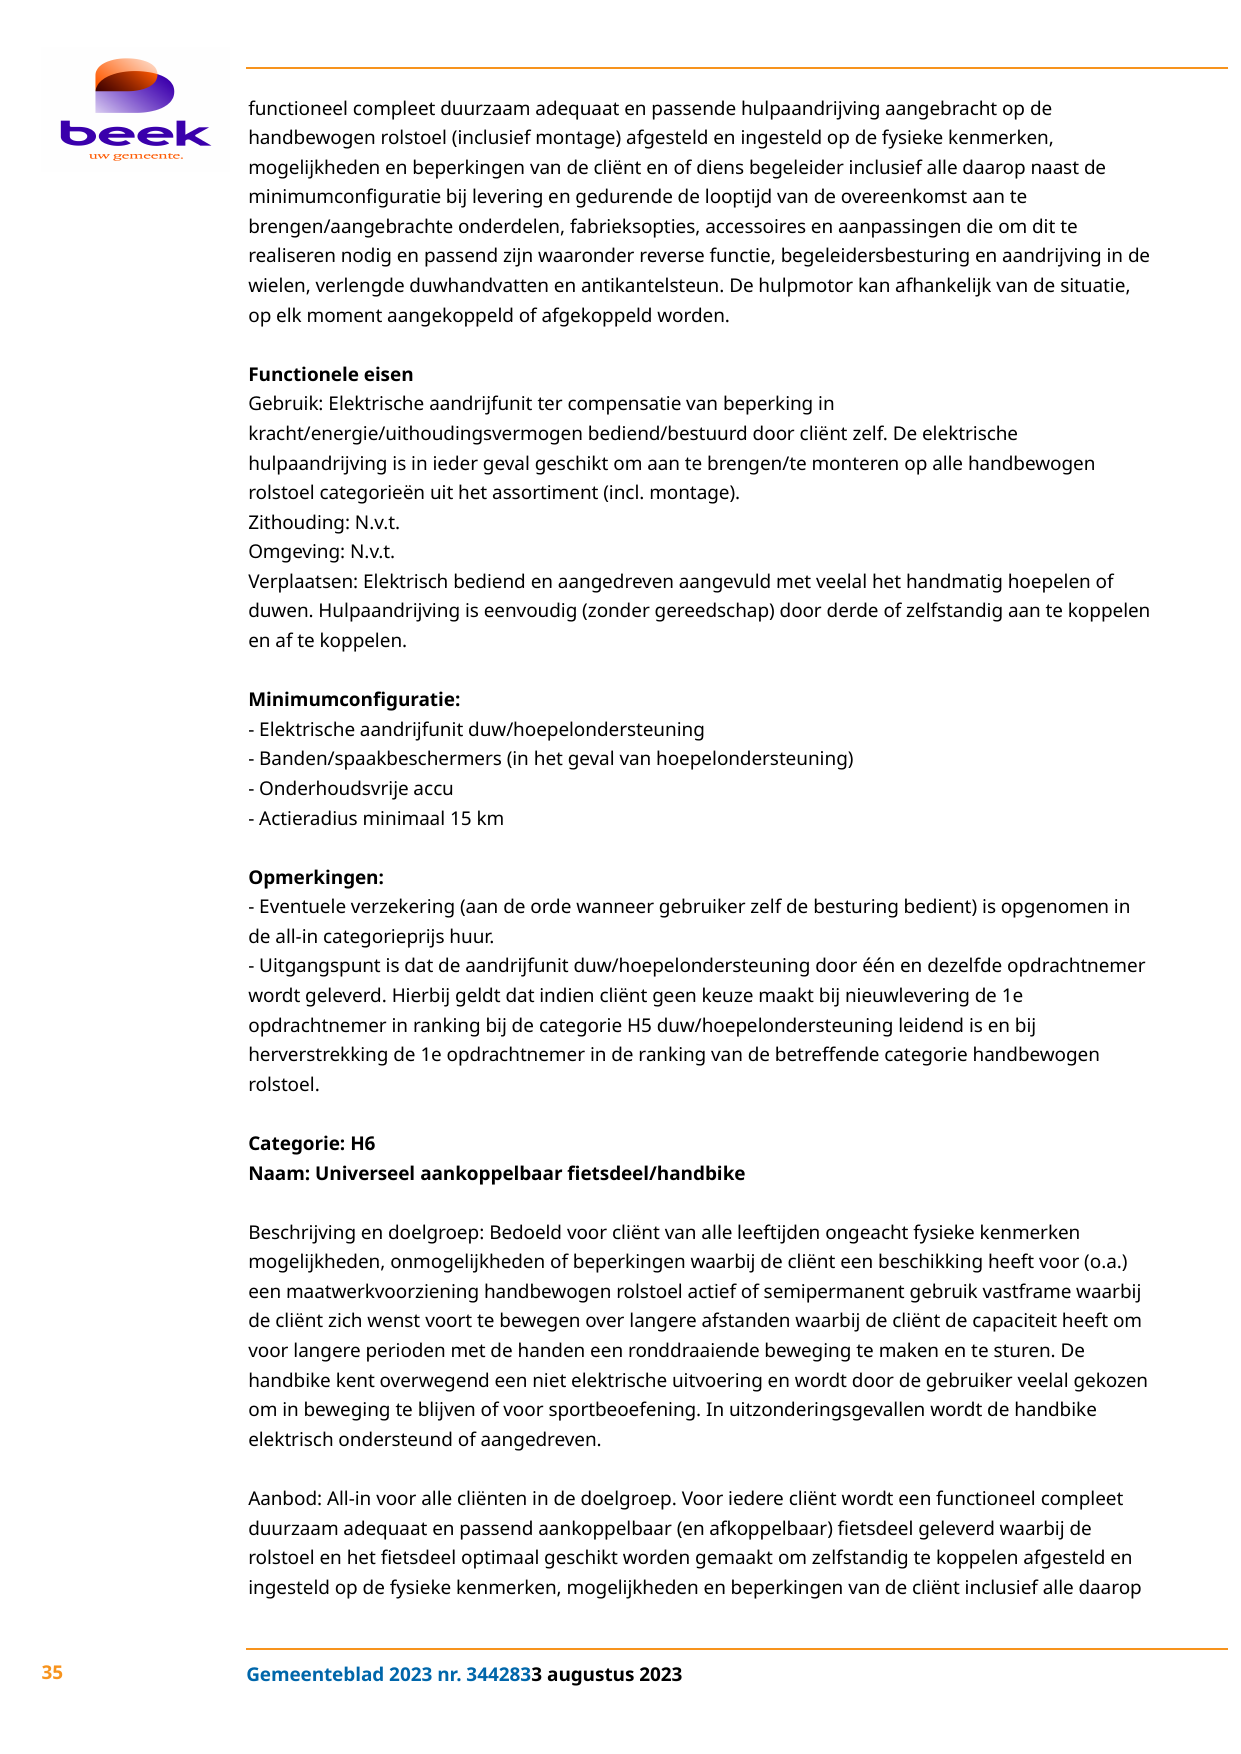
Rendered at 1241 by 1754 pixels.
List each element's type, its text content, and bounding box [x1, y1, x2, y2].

text - Banden/spaakbeschermers (in het geval van hoepelondersteuning) [248, 746, 1152, 771]
text - Onderhoudsvrije accu [248, 775, 1152, 801]
text Naam: Universeel aankoppelbaar fietsdeel/handbike [248, 1160, 1152, 1186]
text - Uitgangspunt is dat de aandrijfunit duw/hoepelondersteuning door één en dezelfde opdrachtnemer wordt geleverd. Hierbij geldt dat indien cliënt geen keuze maakt bij nieuwlevering de 1e opdrachtnemer in ranking bij de categorie H5 duw/hoepelondersteuning leidend is en bij herverstrekking de 1e opdrachtnemer in de ranking van de betreffende categorie handbewogen rolstoel. [248, 953, 1152, 1097]
text Gebruik: Elektrische aandrijfunit ter compensatie van beperking in kracht/energie/uithoudingsvermogen bediend/bestuurd door cliënt zelf. De elektrische hulpaandrijving is in ieder geval geschikt om aan te brengen/te monteren op alle handbewogen rolstoel categorieën uit het assortiment (incl. montage). [248, 391, 1152, 505]
text Opmerkingen: [248, 864, 1152, 890]
text functioneel compleet duurzaam adequaat en passende hulpaandrijving aangebracht op de handbewogen rolstoel (inclusief montage) afgesteld en ingesteld op de fysieke kenmerken, mogelijkheden en beperkingen van de cliënt en of diens begeleider inclusief alle daarop naast de minimumconfiguratie bij levering en gedurende de looptijd van de overeenkomst aan te brengen/aangebrachte onderdelen, fabrieksopties, accessoires en aanpassingen die om dit te realiseren nodig en passend zijn waaronder reverse functie, begeleidersbesturing en aandrijving in de wielen, verlengde duwhandvatten en antikantelsteun. De hulpmotor kan afhankelijk van de situatie, op elk moment aangekoppeld of afgekoppeld worden. [248, 95, 1152, 328]
text Omgeving: N.v.t. [248, 538, 1152, 564]
text Verplaatsen: Elektrisch bediend en aangedreven aangevuld met veelal het handmatig hoepelen of duwen. Hulpaandrijving is eenvoudig (zonder gereedschap) door derde of zelfstandig aan te koppelen en af te koppelen. [248, 568, 1152, 653]
text Beschrijving en doelgroep: Bedoeld voor cliënt van alle leeftijden ongeacht fysieke kenmerken mogelijkheden, onmogelijkheden of beperkingen waarbij de cliënt een beschikking heeft voor (o.a.) een maatwerkvoorziening handbewogen rolstoel actief of semipermanent gebruik vastframe waarbij de cliënt zich wenst voort te bewegen over langere afstanden waarbij de cliënt de capaciteit heeft om voor langere perioden met de handen een ronddraaiende beweging te maken en te sturen. De handbike kent overwegend een niet elektrische uitvoering en wordt door de gebruiker veelal gekozen om in beweging te blijven of voor sportbeoefening. In uitzonderingsgevallen wordt de handbike elektrisch ondersteund of aangedreven. [248, 1219, 1152, 1452]
text Zithouding: N.v.t. [248, 509, 1152, 535]
text Minimumconfiguratie: [248, 686, 1152, 712]
text Aanbod: All-in voor alle cliënten in de doelgroep. Voor iedere cliënt wordt een functioneel compleet duurzaam adequaat en passend aankoppelbaar (en afkoppelbaar) fietsdeel geleverd waarbij de rolstoel en het fietsdeel optimaal geschikt worden gemaakt om zelfstandig te koppelen afgesteld en ingesteld op de fysieke kenmerken, mogelijkheden en beperkingen van de cliënt inclusief alle daarop [248, 1485, 1152, 1600]
text - Elektrische aandrijfunit duw/hoepelondersteuning [248, 716, 1152, 742]
picture [41, 47, 231, 172]
text Categorie: H6 [248, 1130, 1152, 1156]
text - Actieradius minimaal 15 km [248, 805, 1152, 831]
text - Eventuele verzekering (aan de orde wanneer gebruiker zelf de besturing bedient) is opgenomen in de all-in categorieprijs huur. [248, 893, 1152, 949]
text Functionele eisen [248, 361, 1152, 387]
